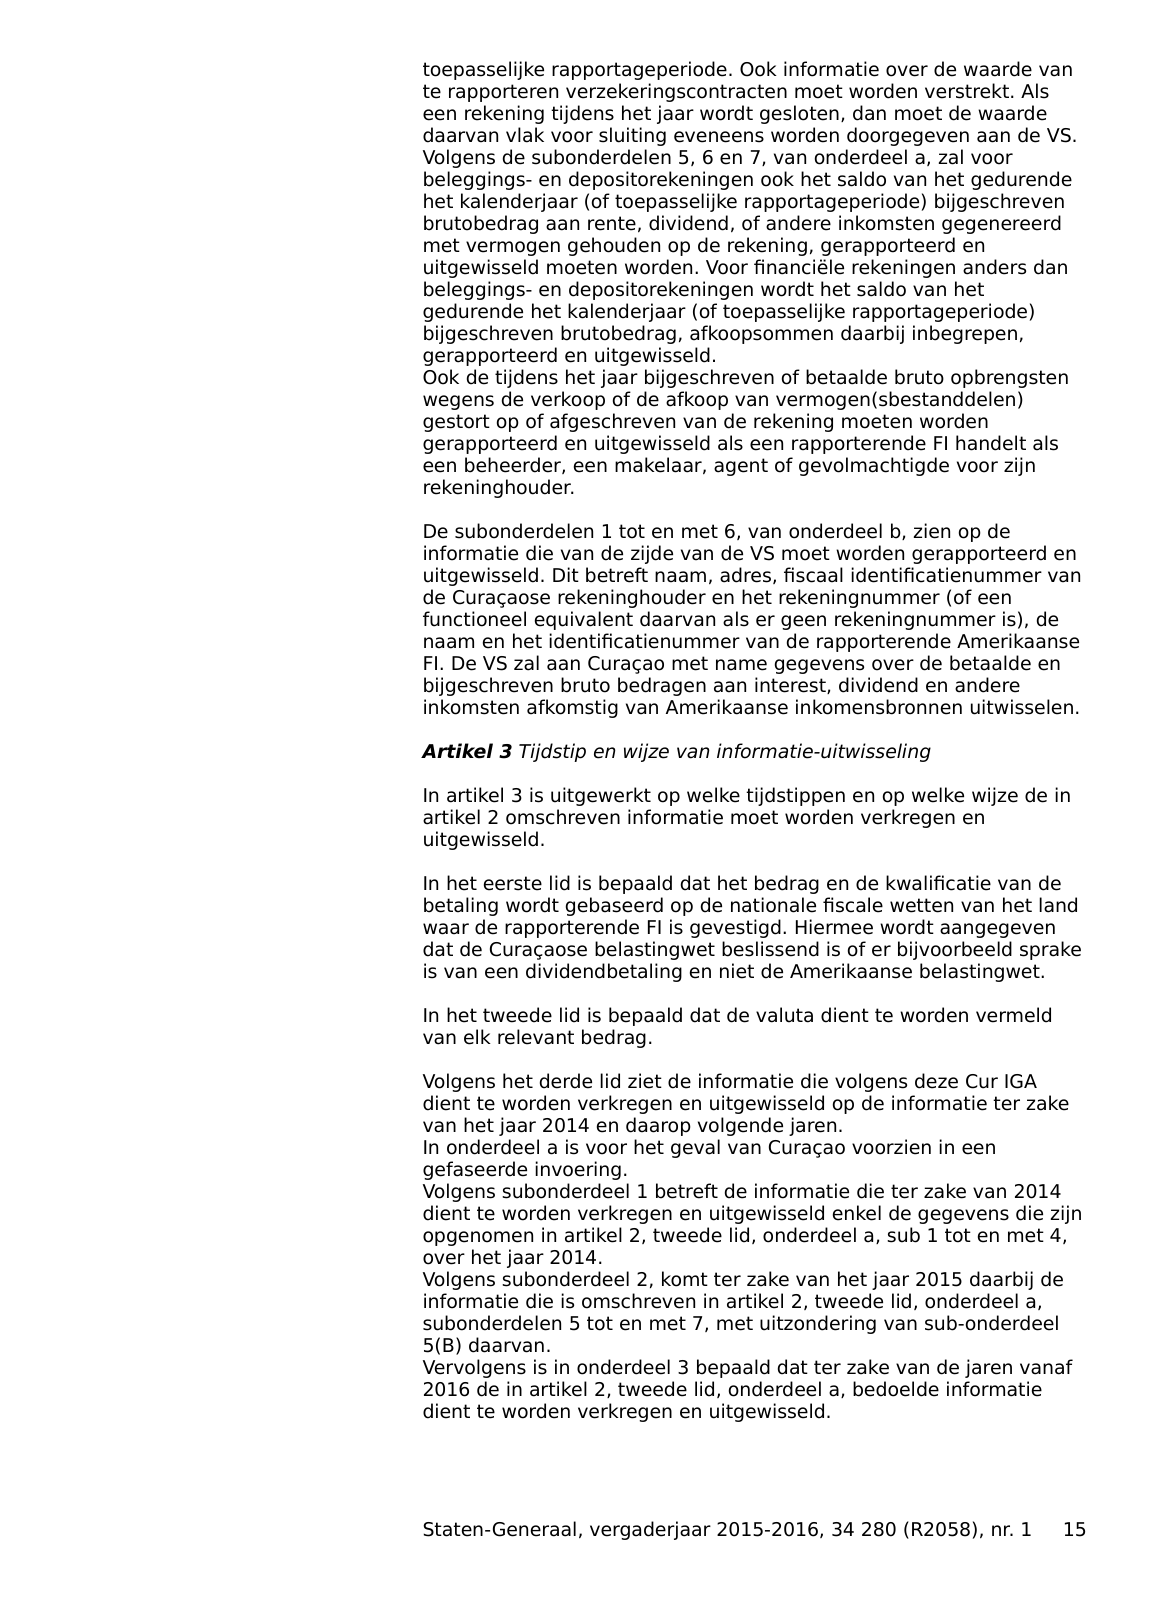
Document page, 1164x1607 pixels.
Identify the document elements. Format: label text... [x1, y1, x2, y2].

text Volgens het derde lid ziet de informatie die volgens deze Cur IGA dient te worden verkregen en uitgewisseld op de informatie ter zake van het jaar 2014 en daarop volgende jaren. [422, 1071, 1087, 1137]
text Vervolgens is in onderdeel 3 bepaald dat ter zake van de jaren vanaf 2016 de in artikel 2, tweede lid, onderdeel a, bedoelde informatie dient te worden verkregen en uitgewisseld. [422, 1357, 1087, 1423]
text Volgens subonderdeel 2, komt ter zake van het jaar 2015 daarbij de informatie die is omschreven in artikel 2, tweede lid, onderdeel a, subonderdelen 5 tot en met 7, met uitzondering van sub-onderdeel 5(B) daarvan. [422, 1269, 1087, 1357]
text In onderdeel a is voor het geval van Curaçao voorzien in een gefaseerde invoering. [422, 1137, 1087, 1181]
text Volgens de subonderdelen 5, 6 en 7, van onderdeel a, zal voor beleggings- en depositorekeningen ook het saldo van het gedurende het kalenderjaar (of toepasselijke rapportageperiode) bijgeschreven brutobedrag aan rente, dividend, of andere inkomsten gegenereerd met vermogen gehouden op de rekening, gerapporteerd en uitgewisseld moeten worden. Voor financiële rekeningen anders dan beleggings- en depositorekeningen wordt het saldo van het gedurende het kalenderjaar (of toepasselijke rapportageperiode) bijgeschreven brutobedrag, afkoopsommen daarbij inbegrepen, gerapporteerd en uitgewisseld. [422, 147, 1087, 367]
text toepasselijke rapportageperiode. Ook informatie over de waarde van te rapporteren verzekeringscontracten moet worden verstrekt. Als een rekening tijdens het jaar wordt gesloten, dan moet de waarde daarvan vlak voor sluiting eveneens worden doorgegeven aan de VS. [422, 59, 1087, 147]
text In het eerste lid is bepaald dat het bedrag en de kwalificatie van de betaling wordt gebaseerd op de nationale fiscale wetten van het land waar de rapporterende FI is gevestigd. Hiermee wordt aangegeven dat de Curaçaose belastingwet beslissend is of er bijvoorbeeld sprake is van een dividendbetaling en niet de Amerikaanse belastingwet. [422, 873, 1087, 983]
text De subonderdelen 1 tot en met 6, van onderdeel b, zien op de informatie die van de zijde van de VS moet worden gerapporteerd en uitgewisseld. Dit betreft naam, adres, fiscaal identificatienummer van de Curaçaose rekeninghouder en het rekeningnummer (of een functioneel equivalent daarvan als er geen rekeningnummer is), de naam en het identificatienummer van de rapporterende Amerikaanse FI. De VS zal aan Curaçao met name gegevens over de betaalde en bijgeschreven bruto bedragen aan interest, dividend en andere inkomsten afkomstig van Amerikaanse inkomensbronnen uitwisselen. [422, 521, 1087, 719]
text Volgens subonderdeel 1 betreft de informatie die ter zake van 2014 dient te worden verkregen en uitgewisseld enkel de gegevens die zijn opgenomen in artikel 2, tweede lid, onderdeel a, sub 1 tot en met 4, over het jaar 2014. [422, 1181, 1087, 1269]
text In het tweede lid is bepaald dat de valuta dient te worden vermeld van elk relevant bedrag. [422, 1005, 1087, 1049]
text In artikel 3 is uitgewerkt op welke tijdstippen en op welke wijze de in artikel 2 omschreven informatie moet worden verkregen en uitgewisseld. [422, 785, 1087, 851]
text Ook de tijdens het jaar bijgeschreven of betaalde bruto opbrengsten wegens de verkoop of de afkoop van vermogen(sbestanddelen) gestort op of afgeschreven van de rekening moeten worden gerapporteerd en uitgewisseld als een rapporterende FI handelt als een beheerder, een makelaar, agent of gevolmachtigde voor zijn rekeninghouder. [422, 367, 1087, 499]
subtitle Artikel 3 Tijdstip en wijze van informatie-uitwisseling [422, 741, 1087, 763]
